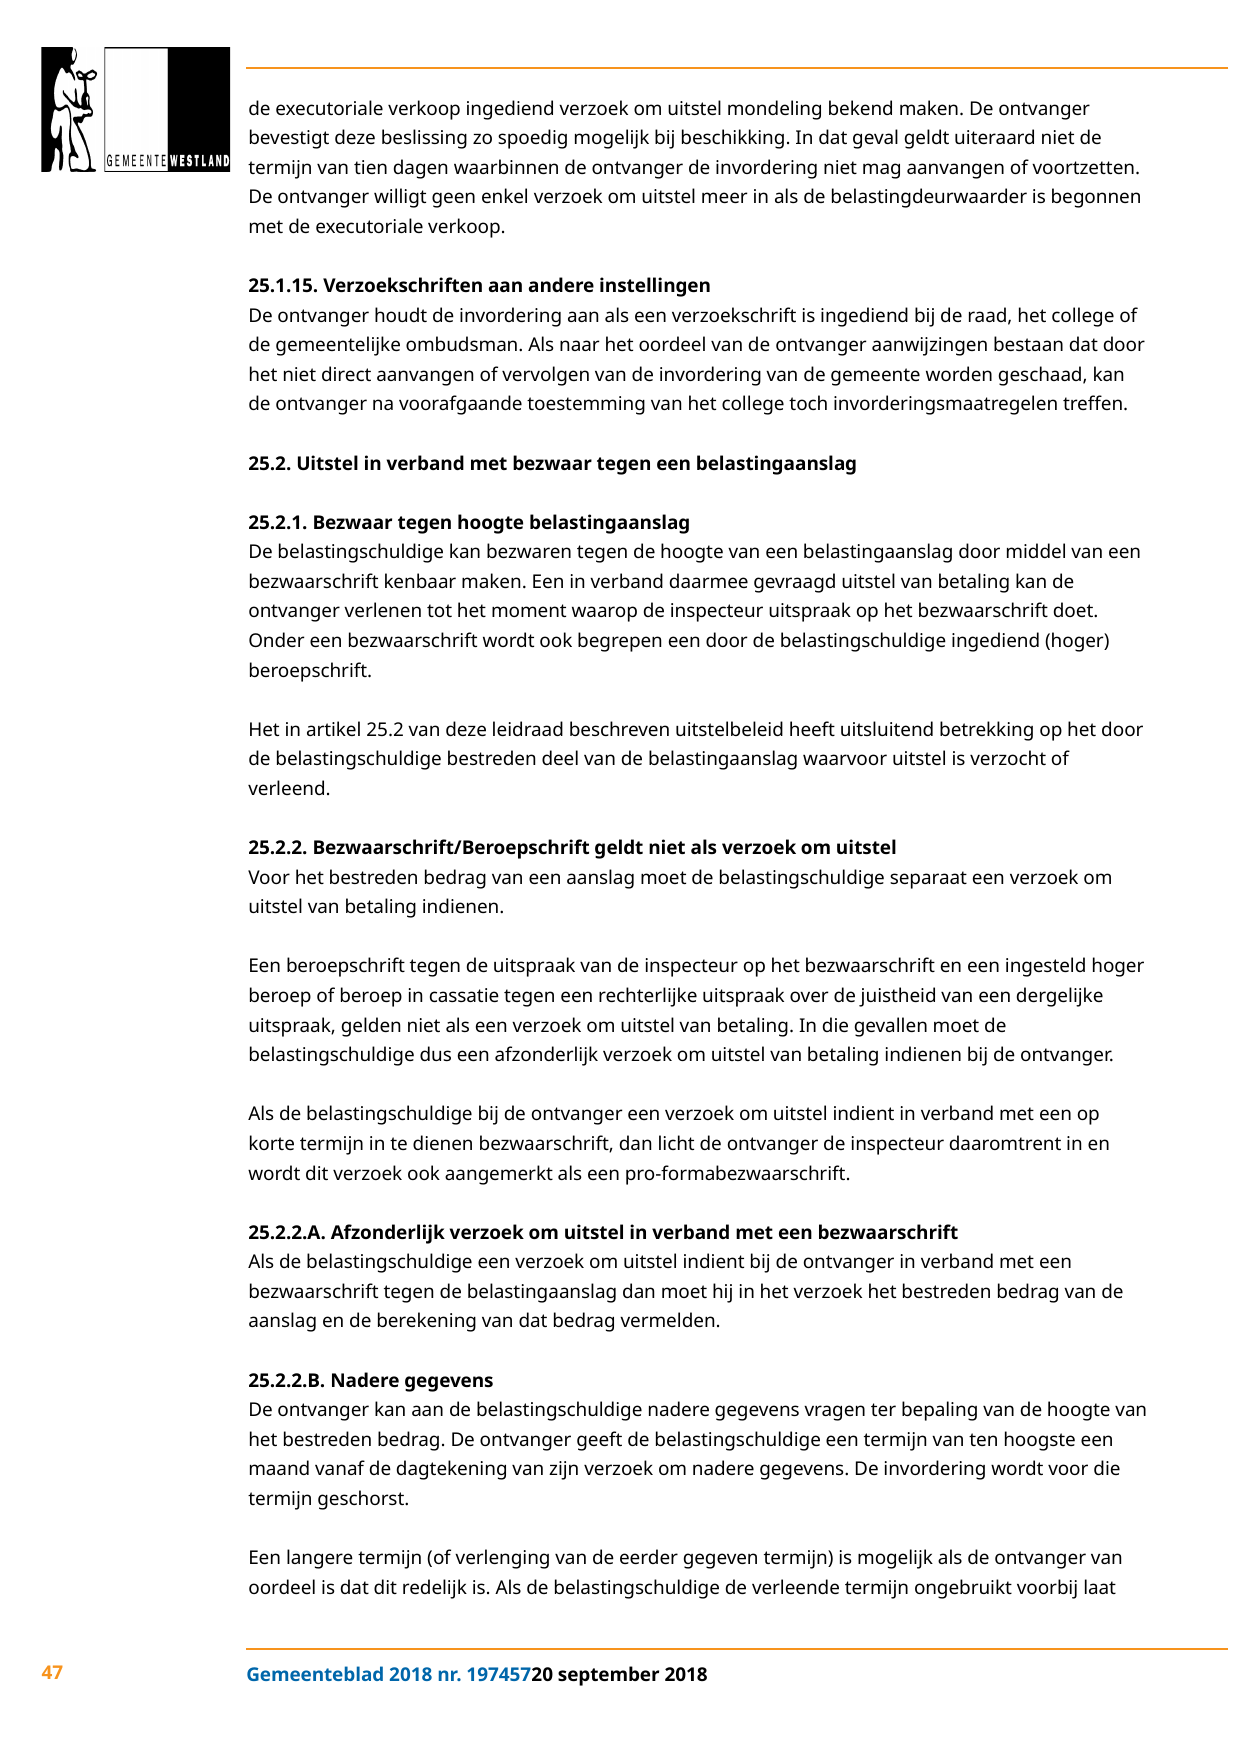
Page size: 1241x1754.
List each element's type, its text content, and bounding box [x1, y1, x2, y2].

text De belastingschuldige kan bezwaren tegen de hoogte van een belastingaanslag door middel van een bezwaarschrift kenbaar maken. Een in verband daarmee gevraagd uitstel van betaling kan de ontvanger verlenen tot het moment waarop de inspecteur uitspraak op het bezwaarschrift doet. Onder een bezwaarschrift wordt ook begrepen een door de belastingschuldige ingediend (hoger) beroepschrift. [248, 538, 1152, 683]
text De ontvanger kan aan de belastingschuldige nadere gegevens vragen ter bepaling van de hoogte van het bestreden bedrag. De ontvanger geeft de belastingschuldige een termijn van ten hoogste een maand vanaf de dagtekening van zijn verzoek om nadere gegevens. De invordering wordt voor die termijn geschorst. [248, 1396, 1152, 1511]
picture [41, 47, 231, 172]
text Het in artikel 25.2 van deze leidraad beschreven uitstelbeleid heeft uitsluitend betrekking op het door de belastingschuldige bestreden deel van de belastingaanslag waarvoor uitstel is verzocht of verleend. [248, 716, 1152, 801]
text 25.2.1. Bezwaar tegen hoogte belastingaanslag [248, 509, 1152, 535]
text Een beroepschrift tegen de uitspraak van de inspecteur op het bezwaarschrift en een ingesteld hoger beroep of beroep in cassatie tegen een rechterlijke uitspraak over de juistheid van een dergelijke uitspraak, gelden niet als een verzoek om uitstel van betaling. In die gevallen moet de belastingschuldige dus een afzonderlijk verzoek om uitstel van betaling indienen bij de ontvanger. [248, 953, 1152, 1067]
text Als de belastingschuldige een verzoek om uitstel indient bij de ontvanger in verband met een bezwaarschrift tegen de belastingaanslag dan moet hij in het verzoek het bestreden bedrag van de aanslag en de berekening van dat bedrag vermelden. [248, 1248, 1152, 1333]
text 25.2. Uitstel in verband met bezwaar tegen een belastingaanslag [248, 450, 1152, 476]
text de executoriale verkoop ingediend verzoek om uitstel mondeling bekend maken. De ontvanger bevestigt deze beslissing zo spoedig mogelijk bij beschikking. In dat geval geldt uiteraard niet de termijn van tien dagen waarbinnen de ontvanger de invordering niet mag aanvangen of voortzetten. De ontvanger willigt geen enkel verzoek om uitstel meer in als de belastingdeurwaarder is begonnen met de executoriale verkoop. [248, 95, 1152, 239]
text 25.2.2.A. Afzonderlijk verzoek om uitstel in verband met een bezwaarschrift [248, 1219, 1152, 1245]
text Een langere termijn (of verlenging van de eerder gegeven termijn) is mogelijk als de ontvanger van oordeel is dat dit redelijk is. Als de belastingschuldige de verleende termijn ongebruikt voorbij laat [248, 1544, 1152, 1600]
text Voor het bestreden bedrag van een aanslag moet de belastingschuldige separaat een verzoek om uitstel van betaling indienen. [248, 864, 1152, 919]
text Als de belastingschuldige bij de ontvanger een verzoek om uitstel indient in verband met een op korte termijn in te dienen bezwaarschrift, dan licht de ontvanger de inspecteur daaromtrent in en wordt dit verzoek ook aangemerkt als een pro-formabezwaarschrift. [248, 1101, 1152, 1186]
text De ontvanger houdt de invordering aan als een verzoekschrift is ingediend bij de raad, het college of de gemeentelijke ombudsman. Als naar het oordeel van de ontvanger aanwijzingen bestaan dat door het niet direct aanvangen of vervolgen van de invordering van de gemeente worden geschaad, kan de ontvanger na voorafgaande toestemming van het college toch invorderingsmaatregelen treffen. [248, 302, 1152, 416]
text 25.2.2. Bezwaarschrift/Beroepschrift geldt niet als verzoek om uitstel [248, 834, 1152, 860]
text 25.2.2.B. Nadere gegevens [248, 1367, 1152, 1393]
text 25.1.15. Verzoekschriften aan andere instellingen [248, 272, 1152, 298]
